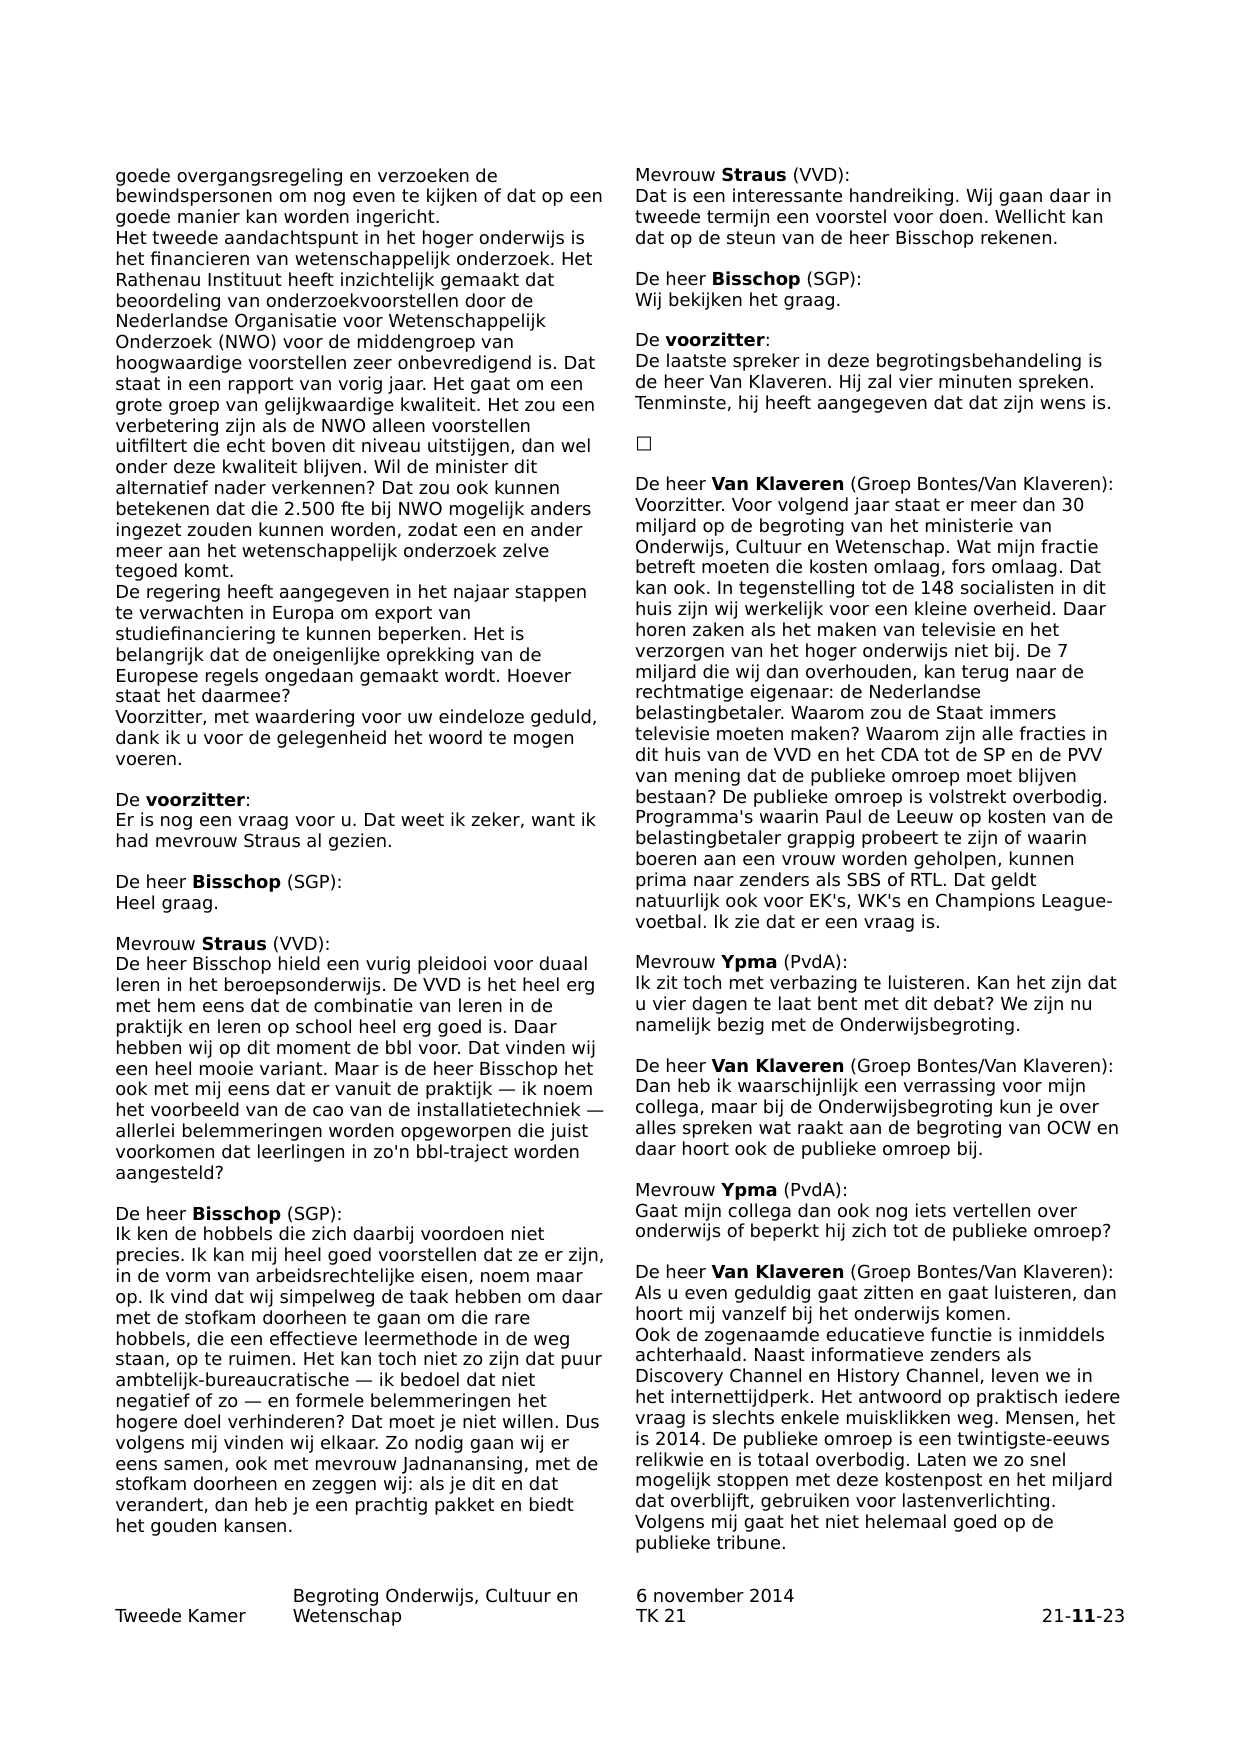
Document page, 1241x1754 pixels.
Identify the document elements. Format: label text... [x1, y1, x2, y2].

text De heer Bisschop (SGP): [115, 1203, 605, 1224]
text Dan heb ik waarschijnlijk een verrassing voor mijn collega, maar bij de Onderwijsbegroting kun je over alles spreken wat raakt aan de begroting van OCW en daar hoort ook de publieke omroep bij. [635, 1076, 1125, 1159]
text Wij bekijken het graag. [635, 289, 1125, 310]
text De voorzitter: [635, 330, 1125, 351]
text Als u even geduldig gaat zitten en gaat luisteren, dan hoort mij vanzelf bij het onderwijs komen. [635, 1283, 1125, 1324]
text De regering heeft aangegeven in het najaar stappen te verwachten in Europa om export van studiefinanciering te kunnen beperken. Het is belangrijk dat de oneigenlijke oprekking van de Europese regels ongedaan gemaakt wordt. Hoever staat het daarmee? [115, 582, 605, 707]
text Dat is een interessante handreiking. Wij gaan daar in tweede termijn een voorstel voor doen. Wellicht kan dat op de steun van de heer Bisschop rekenen. [635, 186, 1125, 248]
text De heer Van Klaveren (Groep Bontes/Van Klaveren): [635, 474, 1125, 495]
text Er is nog een vraag voor u. Dat weet ik zeker, want ik had mevrouw Straus al gezien. [115, 810, 605, 852]
text Het tweede aandachtspunt in het hoger onderwijs is het financieren van wetenschappelijk onderzoek. Het Rathenau Instituut heeft inzichtelijk gemaakt dat beoordeling van onderzoekvoorstellen door de Nederlandse Organisatie voor Wetenschappelijk Onderzoek (NWO) voor de middengroep van hoogwaardige voorstellen zeer onbevredigend is. Dat staat in een rapport van vorig jaar. Het gaat om een grote groep van gelijkwaardige kwaliteit. Het zou een verbetering zijn als de NWO alleen voorstellen uitfiltert die echt boven dit niveau uitstijgen, dan wel onder deze kwaliteit blijven. Wil de minister dit alternatief nader verkennen? Dat zou ook kunnen betekenen dat die 2.500 fte bij NWO mogelijk anders ingezet zouden kunnen worden, zodat een en ander meer aan het wetenschappelijk onderzoek zelve tegoed komt. [115, 228, 605, 582]
text Ik zit toch met verbazing te luisteren. Kan het zijn dat u vier dagen te laat bent met dit debat? We zijn nu namelijk bezig met de Onderwijsbegroting. [635, 973, 1125, 1036]
text goede overgangsregeling en verzoeken de bewindspersonen om nog even te kijken of dat op een goede manier kan worden ingericht. [115, 165, 605, 228]
text De voorzitter: [115, 789, 605, 810]
text Volgens mij gaat het niet helemaal goed op de publieke tribune. [635, 1512, 1125, 1553]
text Mevrouw Ypma (PvdA): [635, 1179, 1125, 1200]
text Ik ken de hobbels die zich daarbij voordoen niet precies. Ik kan mij heel goed voorstellen dat ze er zijn, in de vorm van arbeidsrechtelijke eisen, noem maar op. Ik vind dat wij simpelweg de taak hebben om daar met de stofkam doorheen te gaan om die rare hobbels, die een effectieve leermethode in de weg staan, op te ruimen. Het kan toch niet zo zijn dat puur ambtelijk-bureaucratische — ik bedoel dat niet negatief of zo — en formele belemmeringen het hogere doel verhinderen? Dat moet je niet willen. Dus volgens mij vinden wij elkaar. Zo nodig gaan wij er eens samen, ook met mevrouw Jadnanansing, met de stofkam doorheen en zeggen wij: als je dit en dat verandert, dan heb je een prachtig pakket en biedt het gouden kansen. [115, 1224, 605, 1537]
text De heer Bisschop (SGP): [115, 872, 605, 893]
text De heer Bisschop (SGP): [635, 268, 1125, 289]
text Heel graag. [115, 893, 605, 913]
text Ook de zogenaamde educatieve functie is inmiddels achterhaald. Naast informatieve zenders als Discovery Channel en History Channel, leven we in het internettijdperk. Het antwoord op praktisch iedere vraag is slechts enkele muisklikken weg. Mensen, het is 2014. De publieke omroep is een twintigste-eeuws relikwie en is totaal overbodig. Laten we zo snel mogelijk stoppen met deze kostenpost en het miljard dat overblijft, gebruiken voor lastenverlichting. [635, 1324, 1125, 1512]
text De laatste spreker in deze begrotingsbehandeling is de heer Van Klaveren. Hij zal vier minuten spreken. Tenminste, hij heeft aangegeven dat dat zijn wens is. [635, 351, 1125, 413]
text De heer Van Klaveren (Groep Bontes/Van Klaveren): [635, 1262, 1125, 1283]
text Voorzitter. Voor volgend jaar staat er meer dan 30 miljard op de begroting van het ministerie van Onderwijs, Cultuur en Wetenschap. Wat mijn fractie betreft moeten die kosten omlaag, fors omlaag. Dat kan ook. In tegenstelling tot de 148 socialisten in dit huis zijn wij werkelijk voor een kleine overheid. Daar horen zaken als het maken van televisie en het verzorgen van het hoger onderwijs niet bij. De 7 miljard die wij dan overhouden, kan terug naar de rechtmatige eigenaar: de Nederlandse belastingbetaler. Waarom zou de Staat immers televisie moeten maken? Waarom zijn alle fracties in dit huis van de VVD en het CDA tot de SP en de PVV van mening dat de publieke omroep moet blijven bestaan? De publieke omroep is volstrekt overbodig. Programma's waarin Paul de Leeuw op kosten van de belastingbetaler grappig probeert te zijn of waarin boeren aan een vrouw worden geholpen, kunnen prima naar zenders als SBS of RTL. Dat geldt natuurlijk ook voor EK's, WK's en Champions League-voetbal. Ik zie dat er een vraag is. [635, 495, 1125, 932]
text De heer Van Klaveren (Groep Bontes/Van Klaveren): [635, 1056, 1125, 1076]
text Mevrouw Ypma (PvdA): [635, 952, 1125, 973]
text Mevrouw Straus (VVD): [115, 933, 605, 954]
text De heer Bisschop hield een vurig pleidooi voor duaal leren in het beroepsonderwijs. De VVD is het heel erg met hem eens dat de combinatie van leren in de praktijk en leren op school heel erg goed is. Daar hebben wij op dit moment de bbl voor. Dat vinden wij een heel mooie variant. Maar is de heer Bisschop het ook met mij eens dat er vanuit de praktijk — ik noem het voorbeeld van de cao van de installatietechniek — allerlei belemmeringen worden opgeworpen die juist voorkomen dat leerlingen in zo'n bbl-traject worden aangesteld? [115, 954, 605, 1183]
text Gaat mijn collega dan ook nog iets vertellen over onderwijs of beperkt hij zich tot de publieke omroep? [635, 1200, 1125, 1242]
text Voorzitter, met waardering voor uw eindeloze geduld, dank ik u voor de gelegenheid het woord te mogen voeren. [115, 707, 605, 769]
text Mevrouw Straus (VVD): [635, 165, 1125, 186]
text ⬜ [635, 433, 1125, 454]
